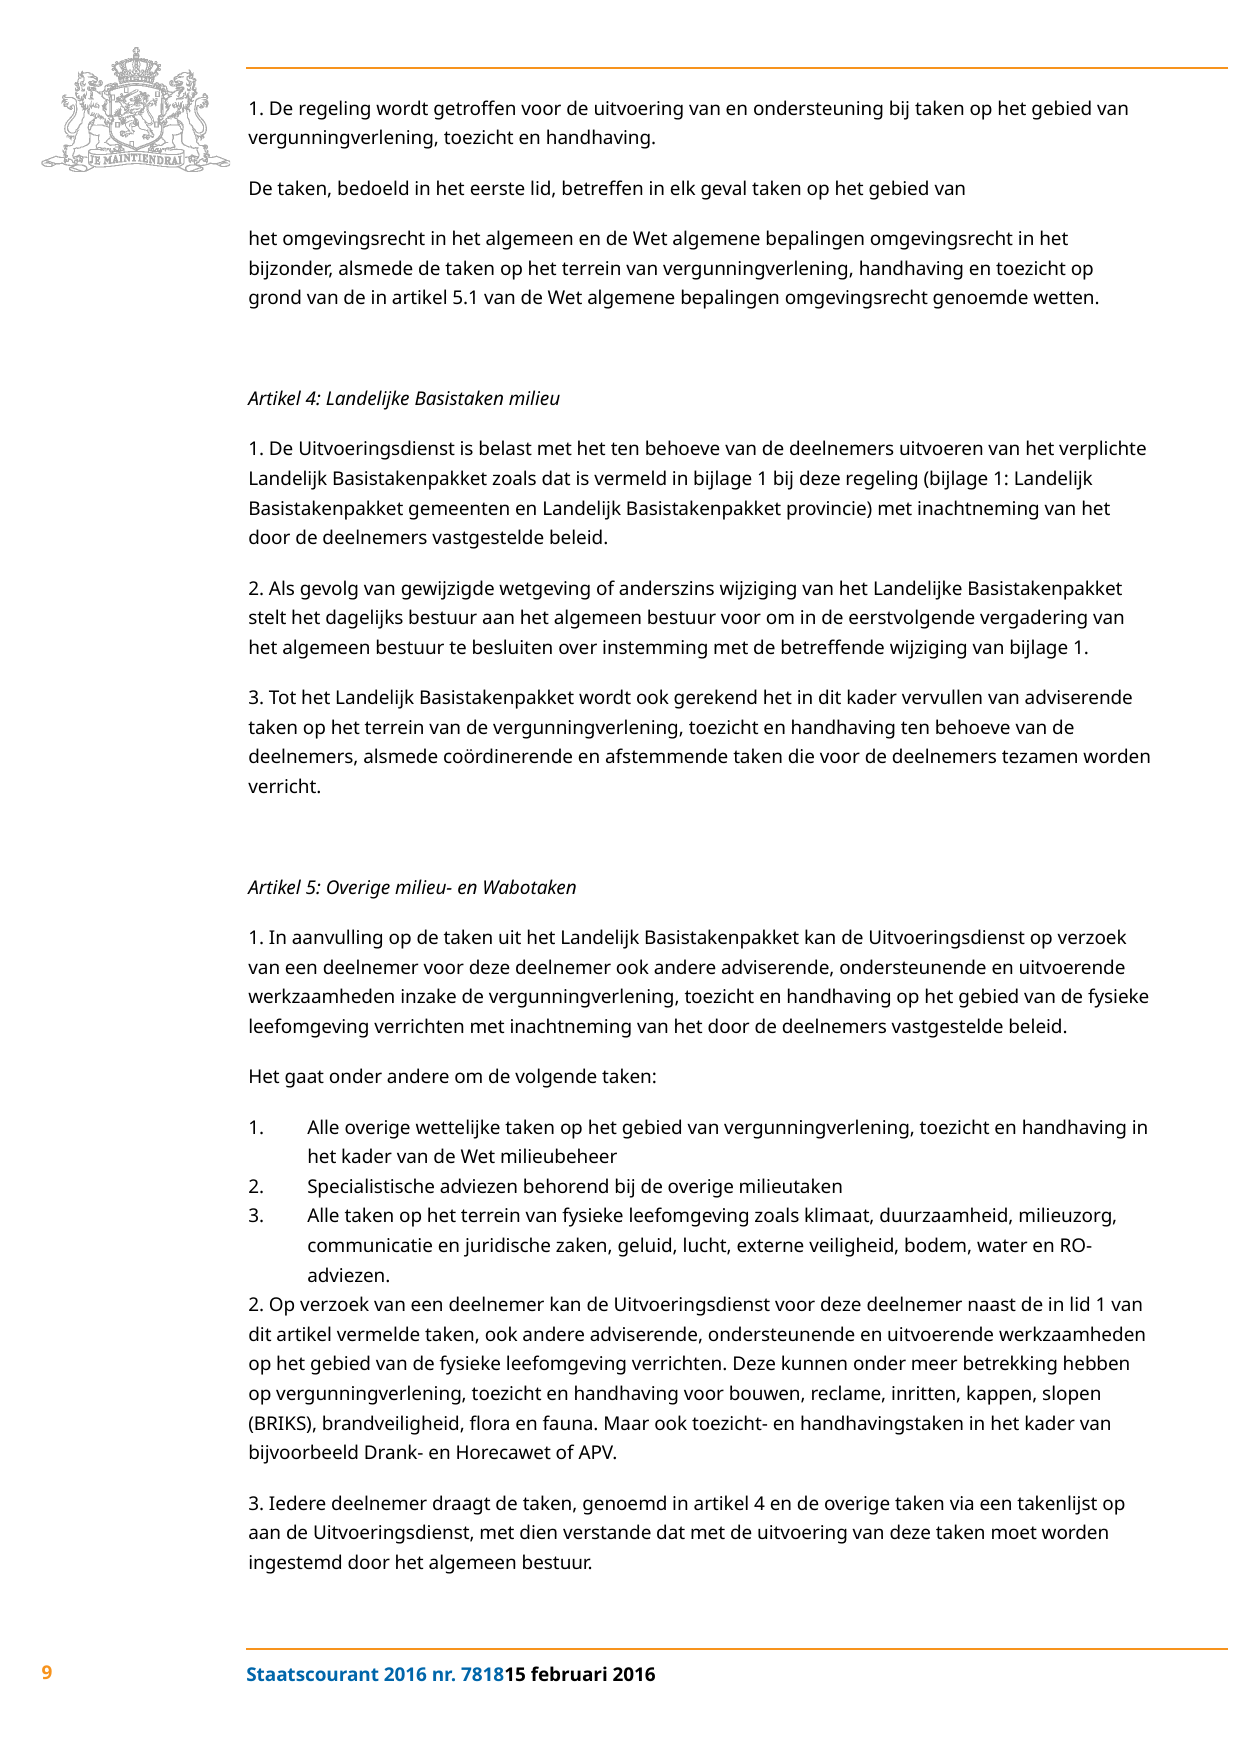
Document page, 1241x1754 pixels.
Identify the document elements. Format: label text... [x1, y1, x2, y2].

text 3. Iedere deelnemer draagt de taken, genoemd in artikel 4 en de overige taken via een takenlijst op aan de Uitvoeringsdienst, met dien verstande dat met de uitvoering van deze taken moet worden ingestemd door het algemeen bestuur. [248, 1490, 1152, 1575]
list Alle overige wettelijke taken op het gebied van vergunningverlening, toezicht en handhaving in het kader van de Wet milieubeheer [248, 1114, 1152, 1169]
text 1. In aanvulling op de taken uit het Landelijk Basistakenpakket kan de Uitvoeringsdienst op verzoek van een deelnemer voor deze deelnemer ook andere adviserende, ondersteunende en uitvoerende werkzaamheden inzake de vergunningverlening, toezicht en handhaving op het gebied van de fysieke leefomgeving verrichten met inachtneming van het door de deelnemers vastgestelde beleid. [248, 924, 1152, 1039]
text 1. De regeling wordt getroffen voor de uitvoering van en ondersteuning bij taken op het gebied van vergunningverlening, toezicht en handhaving. [248, 95, 1152, 150]
text 2. Als gevolg van gewijzigde wetgeving of anderszins wijziging van het Landelijke Basistakenpakket stelt het dagelijks bestuur aan het algemeen bestuur voor om in de eerstvolgende vergadering van het algemeen bestuur te besluiten over instemming met de betreffende wijziging van bijlage 1. [248, 575, 1152, 660]
text Het gaat onder andere om de volgende taken: [248, 1063, 1152, 1089]
list Alle taken op het terrein van fysieke leefomgeving zoals klimaat, duurzaamheid, milieuzorg, communicatie en juridische zaken, geluid, lucht, externe veiligheid, bodem, water en RO-adviezen. [248, 1203, 1152, 1288]
text 3. Tot het Landelijk Basistakenpakket wordt ook gerekend het in dit kader vervullen van adviserende taken op het terrein van de vergunningverlening, toezicht en handhaving ten behoeve van de deelnemers, alsmede coördinerende en afstemmende taken die voor de deelnemers tezamen worden verricht. [248, 684, 1152, 799]
text Artikel 5: Overige milieu- en Wabotaken [248, 874, 1152, 900]
text De taken, bedoeld in het eerste lid, betreffen in elk geval taken op het gebied van [248, 175, 1152, 201]
picture [41, 47, 231, 172]
text Artikel 4: Landelijke Basistaken milieu [248, 385, 1152, 411]
list Specialistische adviezen behorend bij de overige milieutaken [248, 1173, 1152, 1199]
text 2. Op verzoek van een deelnemer kan de Uitvoeringsdienst voor deze deelnemer naast de in lid 1 van dit artikel vermelde taken, ook andere adviserende, ondersteunende en uitvoerende werkzaamheden op het gebied van de fysieke leefomgeving verrichten. Deze kunnen onder meer betrekking hebben op vergunningverlening, toezicht en handhaving voor bouwen, reclame, inritten, kappen, slopen (BRIKS), brandveiligheid, flora en fauna. Maar ook toezicht- en handhavingstaken in het kader van bijvoorbeeld Drank- en Horecawet of APV. [248, 1291, 1152, 1465]
text 1. De Uitvoeringsdienst is belast met het ten behoeve van de deelnemers uitvoeren van het verplichte Landelijk Basistakenpakket zoals dat is vermeld in bijlage 1 bij deze regeling (bijlage 1: Landelijk Basistakenpakket gemeenten en Landelijk Basistakenpakket provincie) met inachtneming van het door de deelnemers vastgestelde beleid. [248, 436, 1152, 550]
text het omgevingsrecht in het algemeen en de Wet algemene bepalingen omgevingsrecht in het bijzonder, alsmede de taken op het terrein van vergunningverlening, handhaving en toezicht op grond van de in artikel 5.1 van de Wet algemene bepalingen omgevingsrecht genoemde wetten. [248, 225, 1152, 310]
